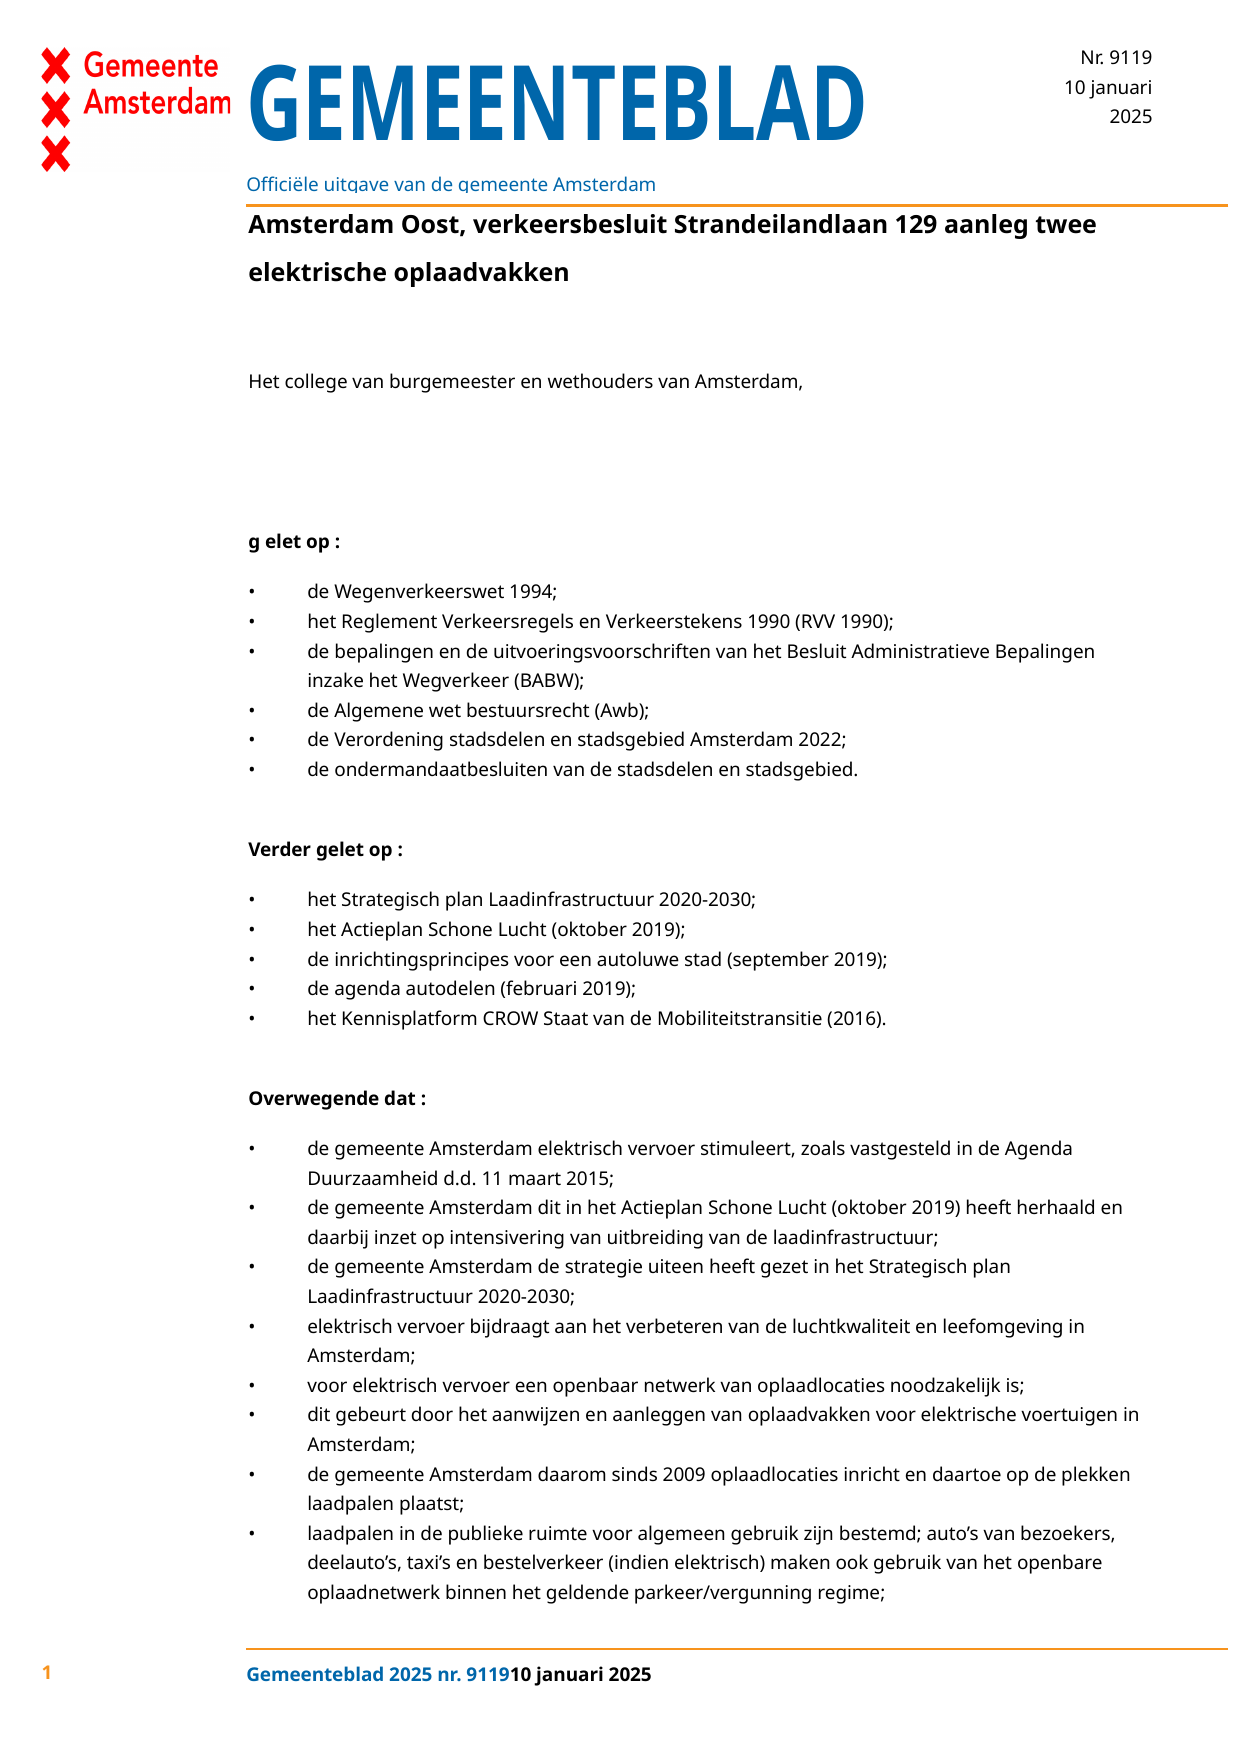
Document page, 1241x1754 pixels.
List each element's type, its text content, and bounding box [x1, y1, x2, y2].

list de gemeente Amsterdam dit in het Actieplan Schone Lucht (oktober 2019) heeft herhaald en daarbij inzet op intensivering van uitbreiding van de laadinfrastructuur; [248, 1194, 1152, 1250]
list het Strategisch plan Laadinfrastructuur 2020-2030; [248, 887, 1152, 912]
list de Algemene wet bestuursrecht (Awb); [248, 697, 1152, 723]
list elektrisch vervoer bijdraagt aan het verbeteren van de luchtkwaliteit en leefomgeving in Amsterdam; [248, 1313, 1152, 1368]
list het Kennisplatform CROW Staat van de Mobiliteitstransitie (2016). [248, 1005, 1152, 1031]
list de bepalingen en de uitvoeringsvoorschriften van het Besluit Administratieve Bepalingen inzake het Wegverkeer (BABW); [248, 638, 1152, 693]
list de Verordening stadsdelen en stadsgebied Amsterdam 2022; [248, 727, 1152, 752]
text Verder gelet op : [248, 836, 1152, 862]
list het Reglement Verkeersregels en Verkeerstekens 1990 (RVV 1990); [248, 608, 1152, 634]
list het Actieplan Schone Lucht (oktober 2019); [248, 916, 1152, 942]
text g elet op : [248, 528, 1152, 554]
picture [41, 47, 231, 172]
text Overwegende dat : [248, 1085, 1152, 1111]
list de gemeente Amsterdam de strategie uiteen heeft gezet in het Strategisch plan Laadinfrastructuur 2020-2030; [248, 1254, 1152, 1309]
list de gemeente Amsterdam elektrisch vervoer stimuleert, zoals vastgesteld in de Agenda Duurzaamheid d.d. 11 maart 2015; [248, 1135, 1152, 1191]
list de inrichtingsprincipes voor een autoluwe stad (september 2019); [248, 946, 1152, 971]
text Het college van burgemeester en wethouders van Amsterdam, [248, 368, 1152, 394]
list de agenda autodelen (februari 2019); [248, 975, 1152, 1001]
list laadpalen in de publieke ruimte voor algemeen gebruik zijn bestemd; auto’s van bezoekers, deelauto’s, taxi’s en bestelverkeer (indien elektrisch) maken ook gebruik van het openbare oplaadnetwerk binnen het geldende parkeer/vergunning regime; [248, 1520, 1152, 1605]
list de Wegenverkeerswet 1994; [248, 579, 1152, 604]
text Amsterdam Oost, verkeersbesluit Strandeilandlaan 129 aanleg twee elektrische oplaadvakken [248, 207, 1152, 288]
list de ondermandaatbesluiten van de stadsdelen en stadsgebied. [248, 756, 1152, 782]
list dit gebeurt door het aanwijzen en aanleggen van oplaadvakken voor elektrische voertuigen in Amsterdam; [248, 1402, 1152, 1457]
list voor elektrisch vervoer een openbaar netwerk van oplaadlocaties noodzakelijk is; [248, 1372, 1152, 1398]
list de gemeente Amsterdam daarom sinds 2009 oplaadlocaties inricht en daartoe op de plekken laadpalen plaatst; [248, 1461, 1152, 1516]
